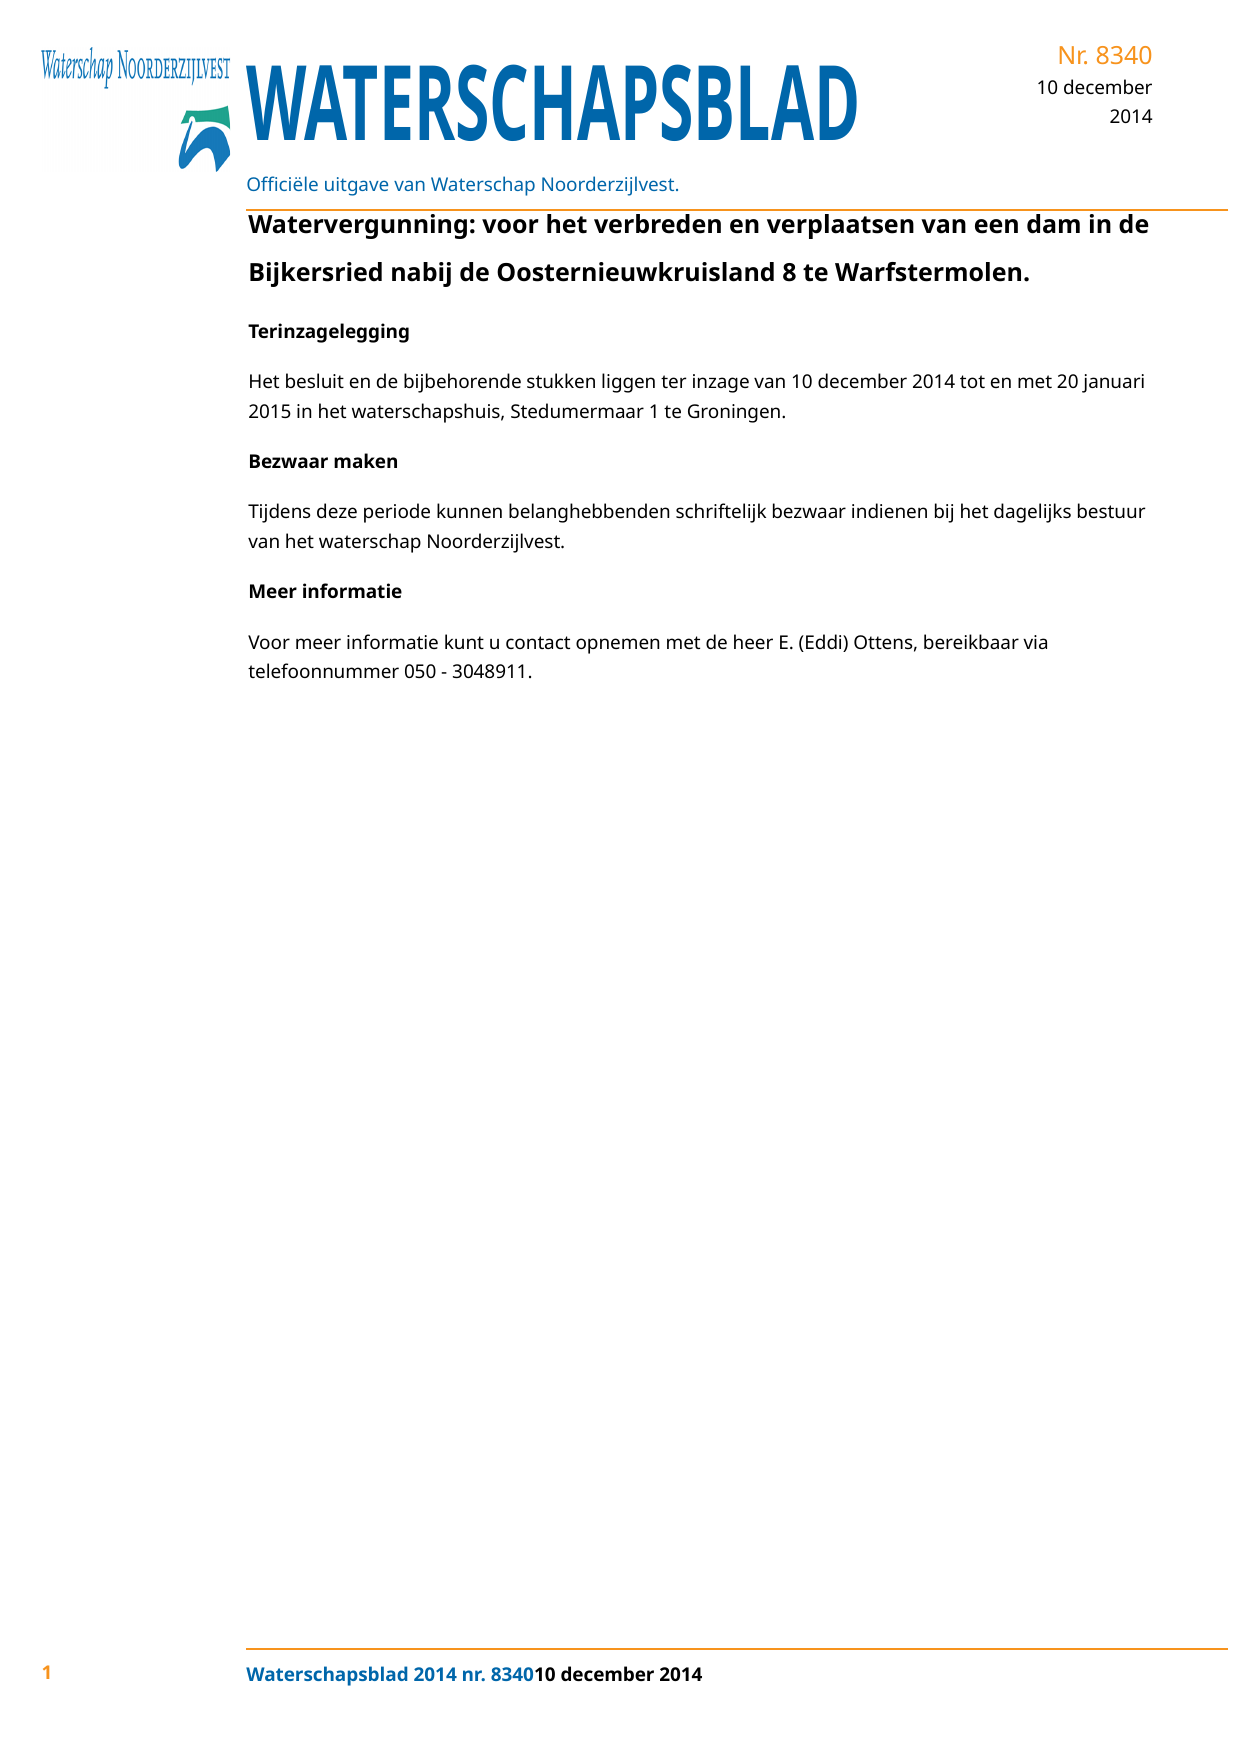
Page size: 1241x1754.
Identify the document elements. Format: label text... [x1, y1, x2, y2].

text Het besluit en de bijbehorende stukken liggen ter inzage van 10 december 2014 tot en met 20 januari 2015 in het waterschapshuis, Stedumermaar 1 te Groningen. [248, 368, 1152, 424]
text Bezwaar maken [248, 448, 1152, 474]
text Terinzagelegging [248, 318, 1152, 344]
text Meer informatie [248, 579, 1152, 604]
text Voor meer informatie kunt u contact opnemen met de heer E. (Eddi) Ottens, bereikbaar via telefoonnummer 050 - 3048911. [248, 629, 1152, 684]
picture [41, 47, 231, 172]
text Tijdens deze periode kunnen belanghebbenden schriftelijk bezwaar indienen bij het dagelijks bestuur van het waterschap Noorderzijlvest. [248, 499, 1152, 554]
text Watervergunning: voor het verbreden en verplaatsen van een dam in de Bijkersried nabij de Oosternieuwkruisland 8 te Warfstermolen. [248, 211, 1152, 288]
